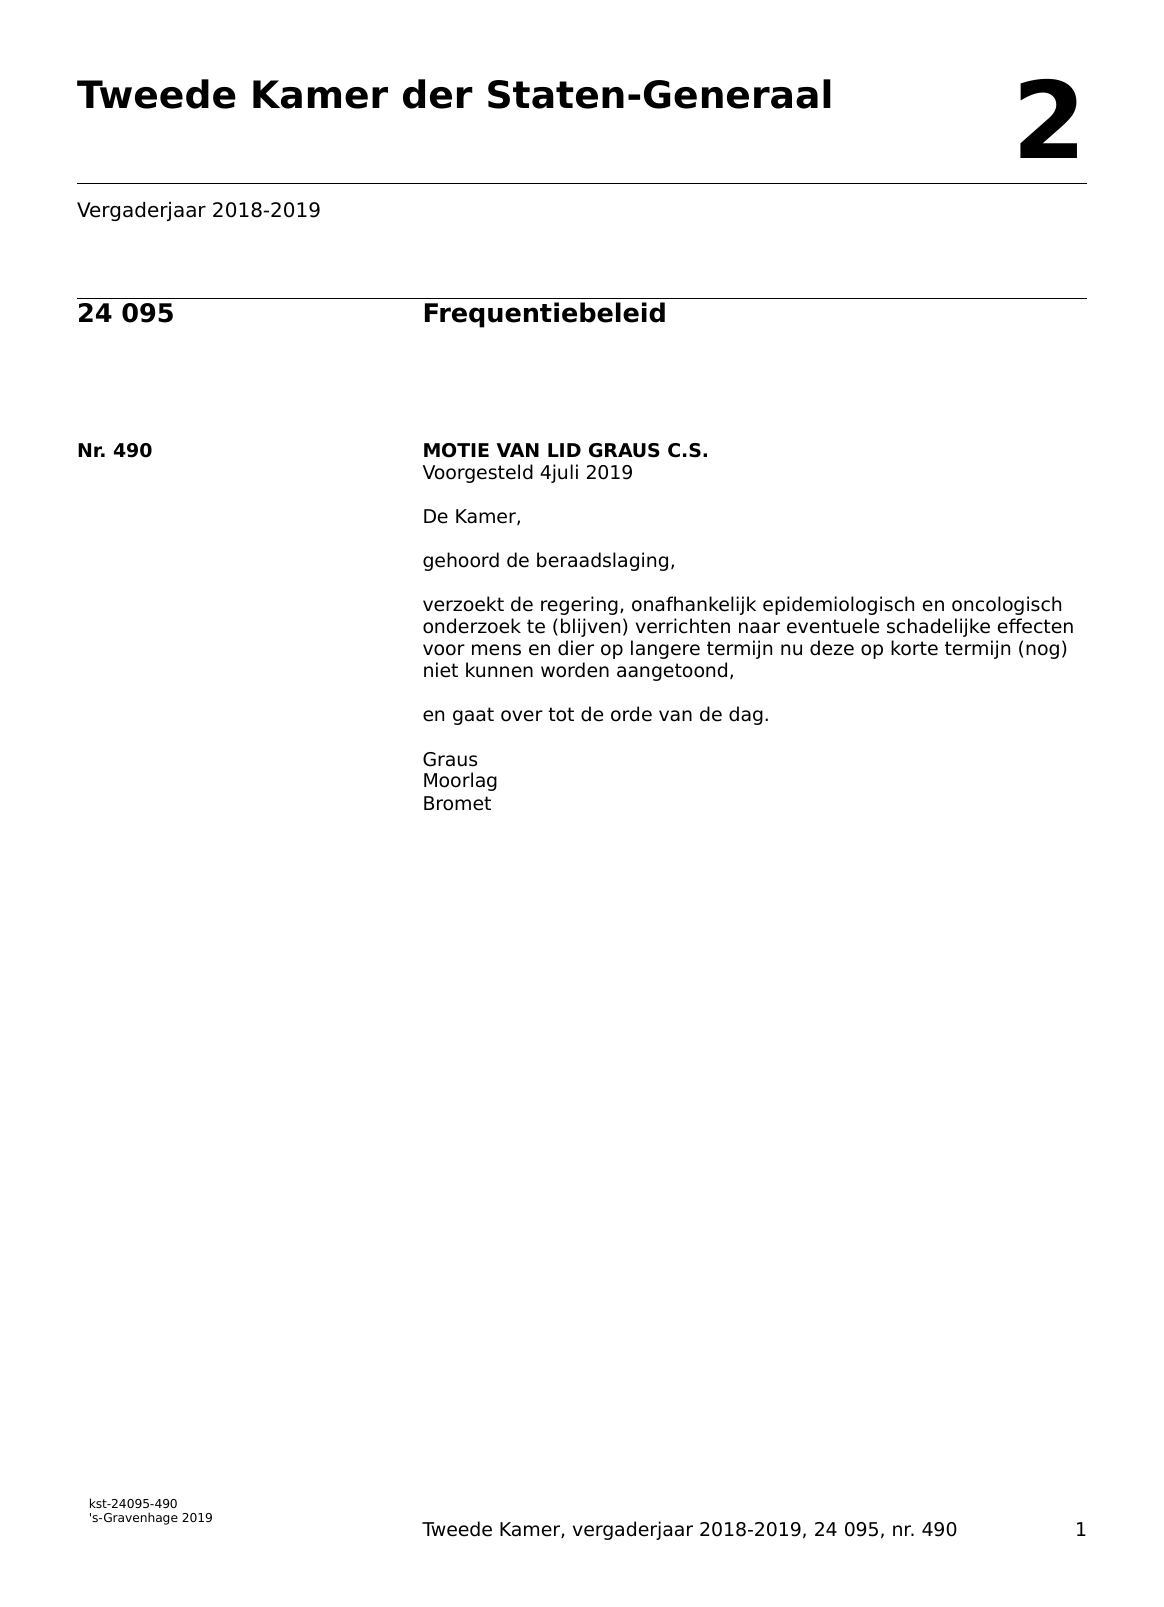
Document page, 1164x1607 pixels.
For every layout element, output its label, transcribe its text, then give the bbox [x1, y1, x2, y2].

text verzoekt de regering, onafhankelijk epidemiologisch en oncologisch onderzoek te (blijven) verrichten naar eventuele schadelijke effecten voor mens en dier op langere termijn nu deze op korte termijn (nog) niet kunnen worden aangetoond, [422, 594, 1087, 682]
text Bromet [422, 792, 1087, 814]
text 's-Gravenhage 2019 [88, 1511, 323, 1525]
table_cell Vergaderjaar 2018-2019 [77, 184, 1087, 298]
text Moorlag [422, 770, 1087, 792]
subtitle 24 095 Frequentiebeleid [77, 299, 1087, 329]
table_header 2 [886, 59, 1087, 183]
table_header Tweede Kamer der Staten-Generaal [77, 59, 886, 183]
text De Kamer, [422, 506, 1087, 528]
text kst-24095-490 [88, 1497, 323, 1511]
subtitle Nr. 490 MOTIE VAN LID GRAUS C.S. [77, 440, 1087, 462]
text Voorgesteld 4juli 2019 [422, 462, 1087, 484]
text en gaat over tot de orde van de dag. [422, 704, 1087, 726]
text gehoord de beraadslaging, [422, 550, 1087, 572]
text Graus [422, 748, 1087, 770]
